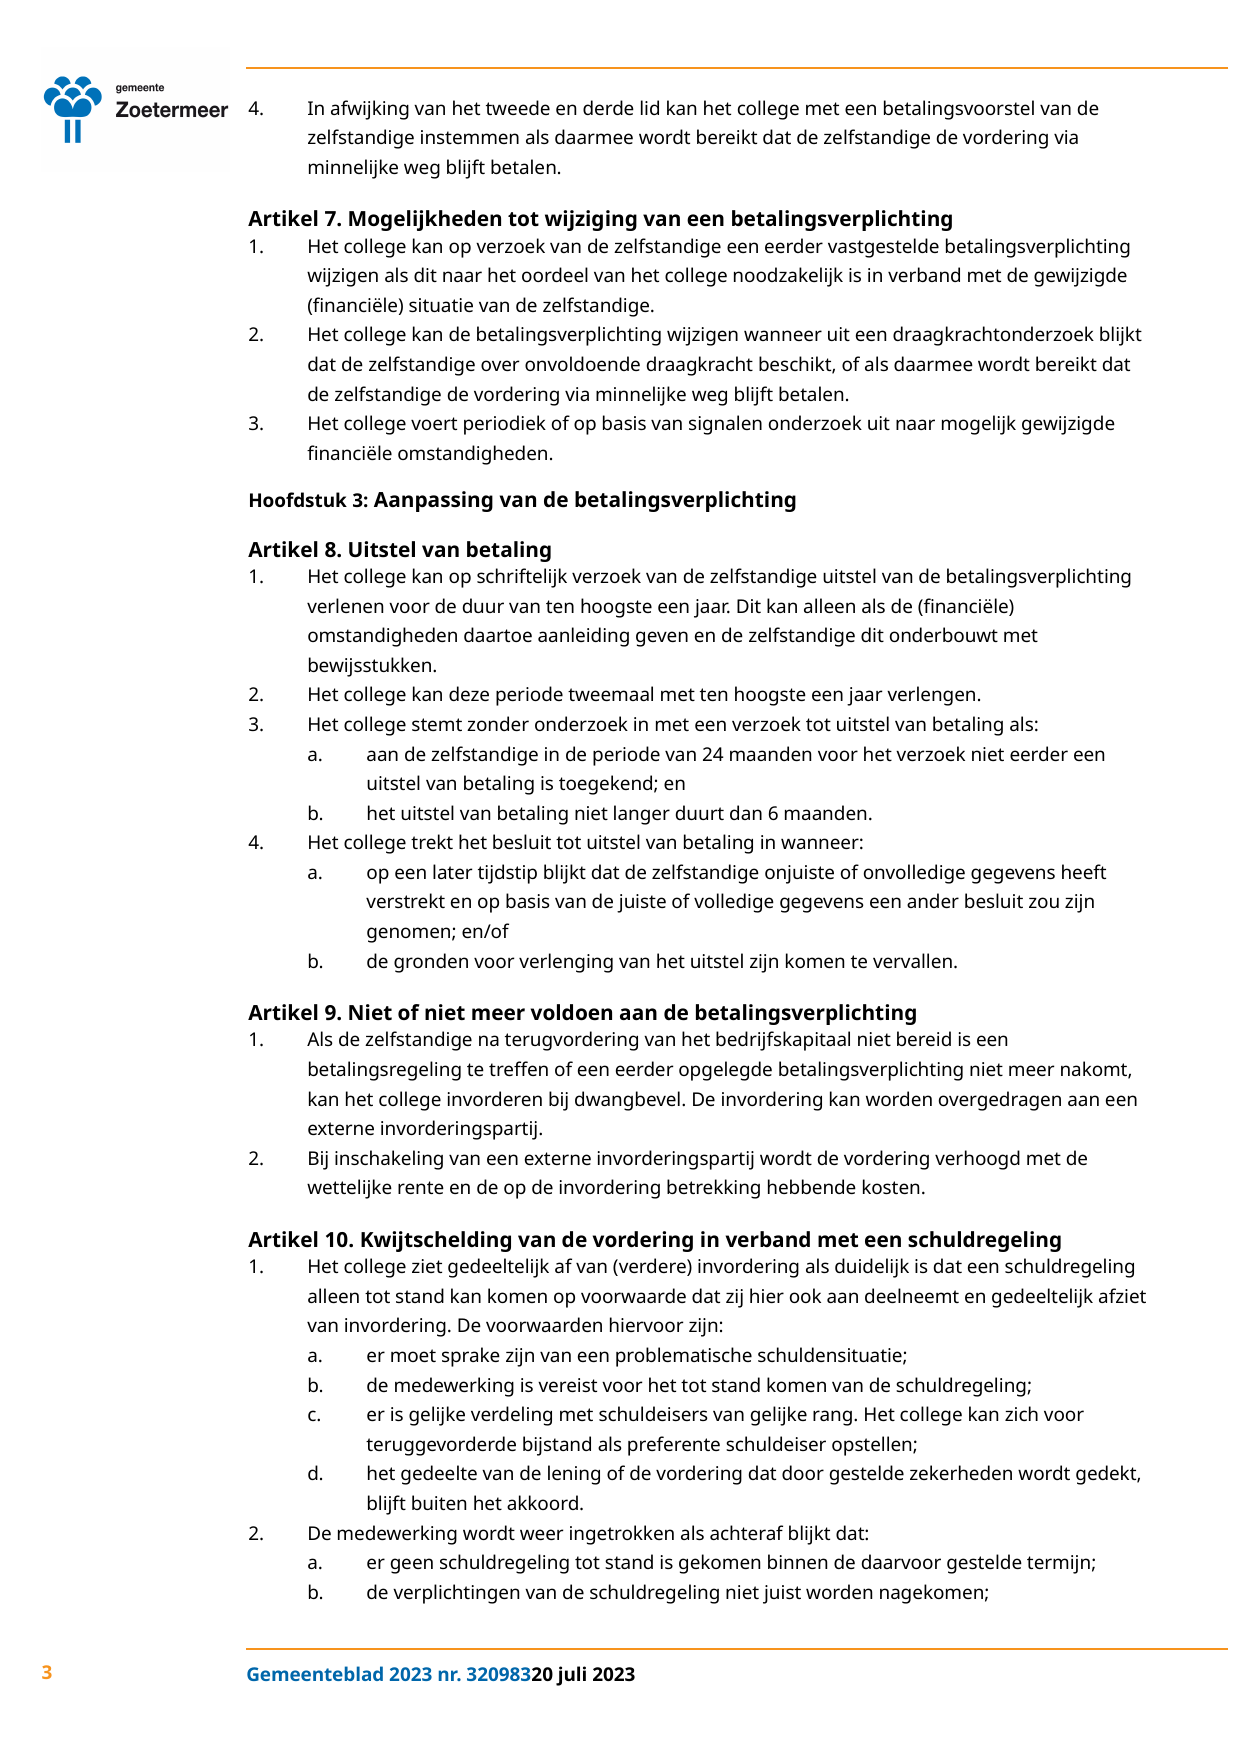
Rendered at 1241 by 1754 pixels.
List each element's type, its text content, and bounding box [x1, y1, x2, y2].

text Artikel 9. Niet of niet meer voldoen aan de betalingsverplichting [248, 998, 1152, 1027]
list er is gelijke verdeling met schuldeisers van gelijke rang. Het college kan zich voor teruggevorderde bijstand als preferente schuldeiser opstellen; [307, 1401, 1152, 1457]
list Het college kan de betalingsverplichting wijzigen wanneer uit een draagkrachtonderzoek blijkt dat de zelfstandige over onvoldoende draagkracht beschikt, of als daarmee wordt bereikt dat de zelfstandige de vordering via minnelijke weg blijft betalen. [248, 322, 1152, 406]
list de verplichtingen van de schuldregeling niet juist worden nagekomen; [307, 1579, 1152, 1604]
list Als de zelfstandige na terugvordering van het bedrijfskapitaal niet bereid is een betalingsregeling te treffen of een eerder opgelegde betalingsverplichting niet meer nakomt, kan het college invorderen bij dwangbevel. De invordering kan worden overgedragen aan een externe invorderingspartij. [248, 1027, 1152, 1141]
text Artikel 8. Uitstel van betaling [248, 535, 1152, 563]
text Hoofdstuk 3: Aanpassing van de betalingsverplichting [248, 486, 1152, 514]
list de gronden voor verlenging van het uitstel zijn komen te vervallen. [307, 948, 1152, 973]
list Het college kan op schriftelijk verzoek van de zelfstandige uitstel van de betalingsverplichting verlenen voor de duur van ten hoogste een jaar. Dit kan alleen als de (financiële) omstandigheden daartoe aanleiding geven en de zelfstandige dit onderbouwt met bewijsstukken. [248, 563, 1152, 678]
list Het college voert periodiek of op basis van signalen onderzoek uit naar mogelijk gewijzigde financiële omstandigheden. [248, 410, 1152, 466]
list op een later tijdstip blijkt dat de zelfstandige onjuiste of onvolledige gegevens heeft verstrekt en op basis van de juiste of volledige gegevens een ander besluit zou zijn genomen; en/of [307, 859, 1152, 944]
list Het college kan deze periode tweemaal met ten hoogste een jaar verlengen. [248, 682, 1152, 707]
list Het college ziet gedeeltelijk af van (verdere) invordering als duidelijk is dat een schuldregeling alleen tot stand kan komen op voorwaarde dat zij hier ook aan deelneemt en gedeeltelijk afziet van invordering. De voorwaarden hiervoor zijn: [248, 1253, 1152, 1338]
list De medewerking wordt weer ingetrokken als achteraf blijkt dat: [248, 1520, 1152, 1545]
picture [41, 47, 231, 172]
list er geen schuldregeling tot stand is gekomen binnen de daarvoor gestelde termijn; [307, 1549, 1152, 1575]
text Artikel 10. Kwijtschelding van de vordering in verband met een schuldregeling [248, 1225, 1152, 1253]
list het uitstel van betaling niet langer duurt dan 6 maanden. [307, 800, 1152, 826]
list er moet sprake zijn van een problematische schuldensituatie; [307, 1342, 1152, 1368]
list Bij inschakeling van een externe invorderingspartij wordt de vordering verhoogd met de wettelijke rente en de op de invordering betrekking hebbende kosten. [248, 1145, 1152, 1200]
list Het college kan op verzoek van de zelfstandige een eerder vastgestelde betalingsverplichting wijzigen als dit naar het oordeel van het college noodzakelijk is in verband met de gewijzigde (financiële) situatie van de zelfstandige. [248, 233, 1152, 318]
list In afwijking van het tweede en derde lid kan het college met een betalingsvoorstel van de zelfstandige instemmen als daarmee wordt bereikt dat de zelfstandige de vordering via minnelijke weg blijft betalen. [248, 95, 1152, 180]
list Het college trekt het besluit tot uitstel van betaling in wanneer: [248, 829, 1152, 855]
list de medewerking is vereist voor het tot stand komen van de schuldregeling; [307, 1372, 1152, 1397]
list het gedeelte van de lening of de vordering dat door gestelde zekerheden wordt gedekt, blijft buiten het akkoord. [307, 1461, 1152, 1516]
list aan de zelfstandige in de periode van 24 maanden voor het verzoek niet eerder een uitstel van betaling is toegekend; en [307, 741, 1152, 796]
list Het college stemt zonder onderzoek in met een verzoek tot uitstel van betaling als: [248, 711, 1152, 737]
text Artikel 7. Mogelijkheden tot wijziging van een betalingsverplichting [248, 204, 1152, 233]
